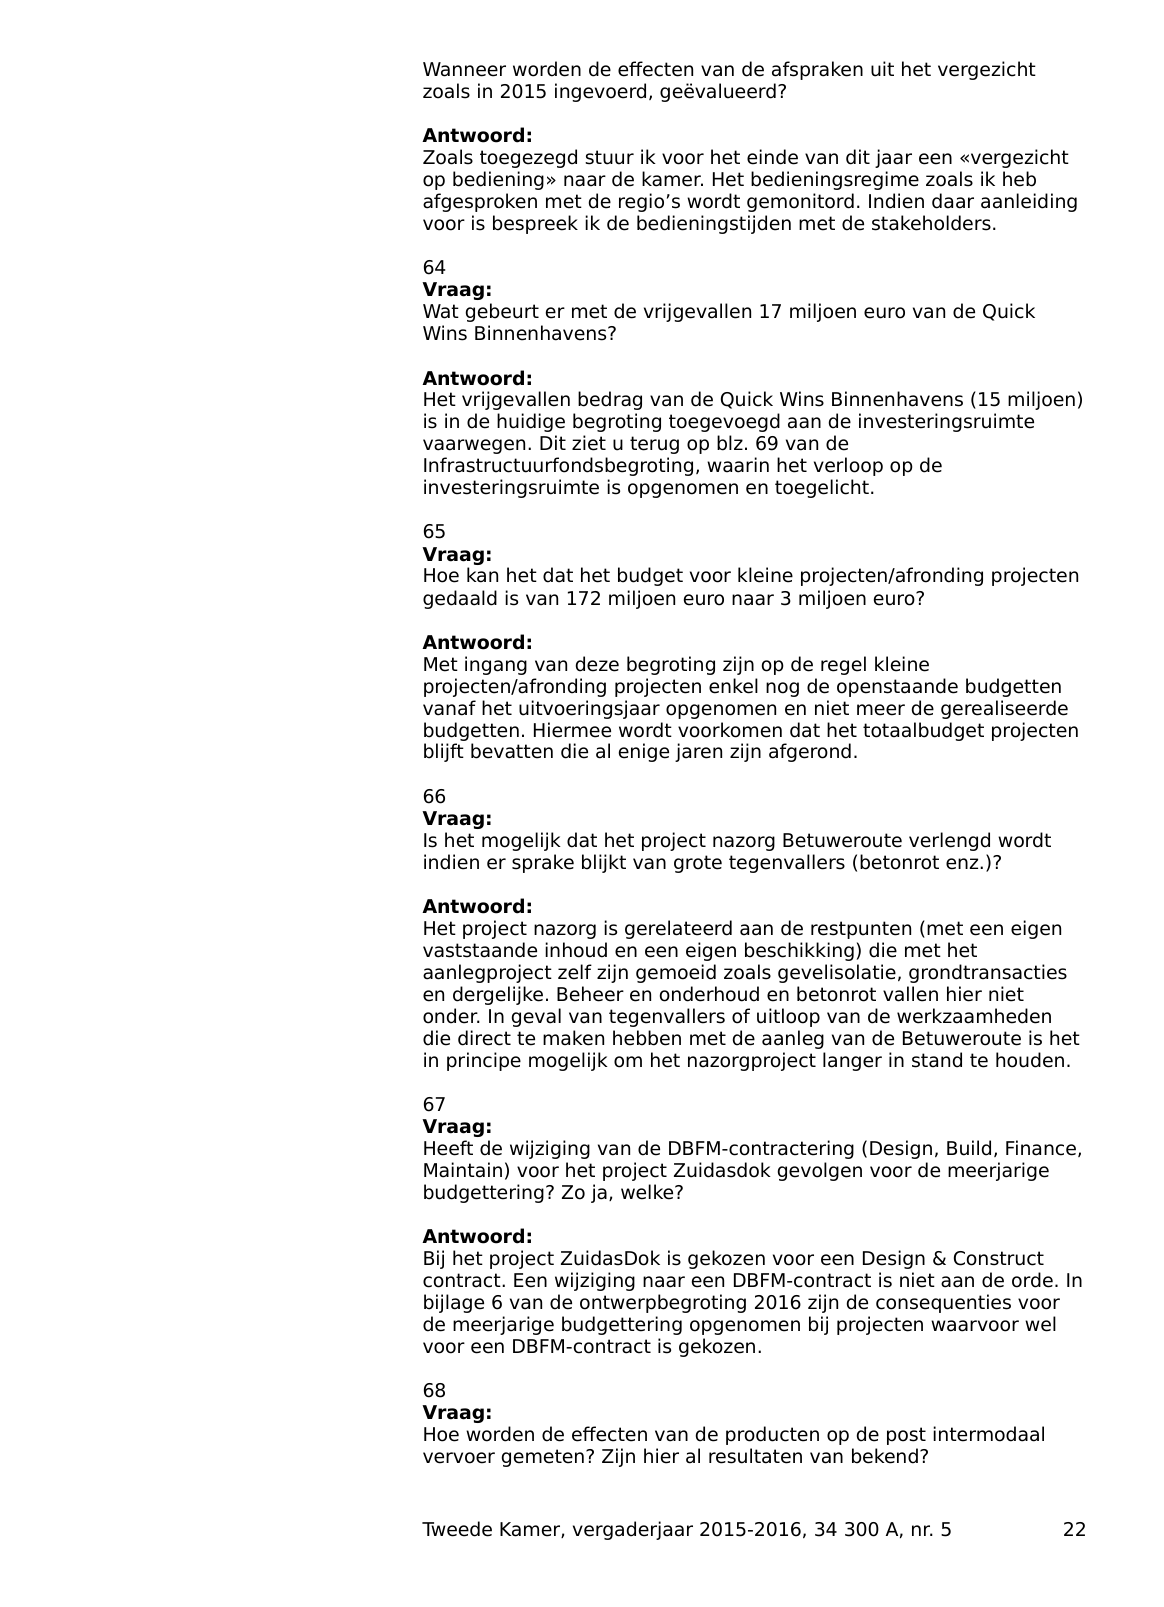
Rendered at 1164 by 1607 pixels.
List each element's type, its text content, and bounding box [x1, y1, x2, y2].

text Vraag: [422, 1116, 1087, 1138]
text Is het mogelijk dat het project nazorg Betuweroute verlengd wordt indien er sprake blijkt van grote tegenvallers (betonrot enz.)? [422, 829, 1087, 873]
text Antwoord: [422, 367, 1087, 389]
text 68 [422, 1380, 1087, 1402]
text Met ingang van deze begroting zijn op de regel kleine projecten/afronding projecten enkel nog de openstaande budgetten vanaf het uitvoeringsjaar opgenomen en niet meer de gerealiseerde budgetten. Hiermee wordt voorkomen dat het totaalbudget projecten blijft bevatten die al enige jaren zijn afgerond. [422, 653, 1087, 763]
text Hoe kan het dat het budget voor kleine projecten/afronding projecten gedaald is van 172 miljoen euro naar 3 miljoen euro? [422, 565, 1087, 609]
text Vraag: [422, 1402, 1087, 1424]
text Vraag: [422, 279, 1087, 301]
text Heeft de wijziging van de DBFM-contractering (Design, Build, Finance, Maintain) voor het project Zuidasdok gevolgen voor de meerjarige budgettering? Zo ja, welke? [422, 1138, 1087, 1204]
text 65 [422, 521, 1087, 543]
text Antwoord: [422, 1226, 1087, 1248]
text Antwoord: [422, 125, 1087, 147]
text Het project nazorg is gerelateerd aan de restpunten (met een eigen vaststaande inhoud en een eigen beschikking) die met het aanlegproject zelf zijn gemoeid zoals gevelisolatie, grondtransacties en dergelijke. Beheer en onderhoud en betonrot vallen hier niet onder. In geval van tegenvallers of uitloop van de werkzaamheden die direct te maken hebben met de aanleg van de Betuweroute is het in principe mogelijk om het nazorgproject langer in stand te houden. [422, 918, 1087, 1072]
text Vraag: [422, 543, 1087, 565]
text Zoals toegezegd stuur ik voor het einde van dit jaar een «vergezicht op bediening» naar de kamer. Het bedieningsregime zoals ik heb afgesproken met de regio’s wordt gemonitord. Indien daar aanleiding voor is bespreek ik de bedieningstijden met de stakeholders. [422, 147, 1087, 235]
text Het vrijgevallen bedrag van de Quick Wins Binnenhavens (15 miljoen) is in de huidige begroting toegevoegd aan de investeringsruimte vaarwegen. Dit ziet u terug op blz. 69 van de Infrastructuurfondsbegroting, waarin het verloop op de investeringsruimte is opgenomen en toegelicht. [422, 389, 1087, 499]
text 64 [422, 257, 1087, 279]
text Bij het project ZuidasDok is gekozen voor een Design & Construct contract. Een wijziging naar een DBFM-contract is niet aan de orde. In bijlage 6 van de ontwerpbegroting 2016 zijn de consequenties voor de meerjarige budgettering opgenomen bij projecten waarvoor wel voor een DBFM-contract is gekozen. [422, 1248, 1087, 1358]
text Vraag: [422, 808, 1087, 829]
text Wat gebeurt er met de vrijgevallen 17 miljoen euro van de Quick Wins Binnenhavens? [422, 301, 1087, 345]
text Antwoord: [422, 896, 1087, 918]
text Wanneer worden de effecten van de afspraken uit het vergezicht zoals in 2015 ingevoerd, geëvalueerd? [422, 59, 1087, 103]
text 66 [422, 786, 1087, 808]
text Hoe worden de effecten van de producten op de post intermodaal vervoer gemeten? Zijn hier al resultaten van bekend? [422, 1424, 1087, 1468]
text Antwoord: [422, 632, 1087, 653]
text 67 [422, 1094, 1087, 1116]
